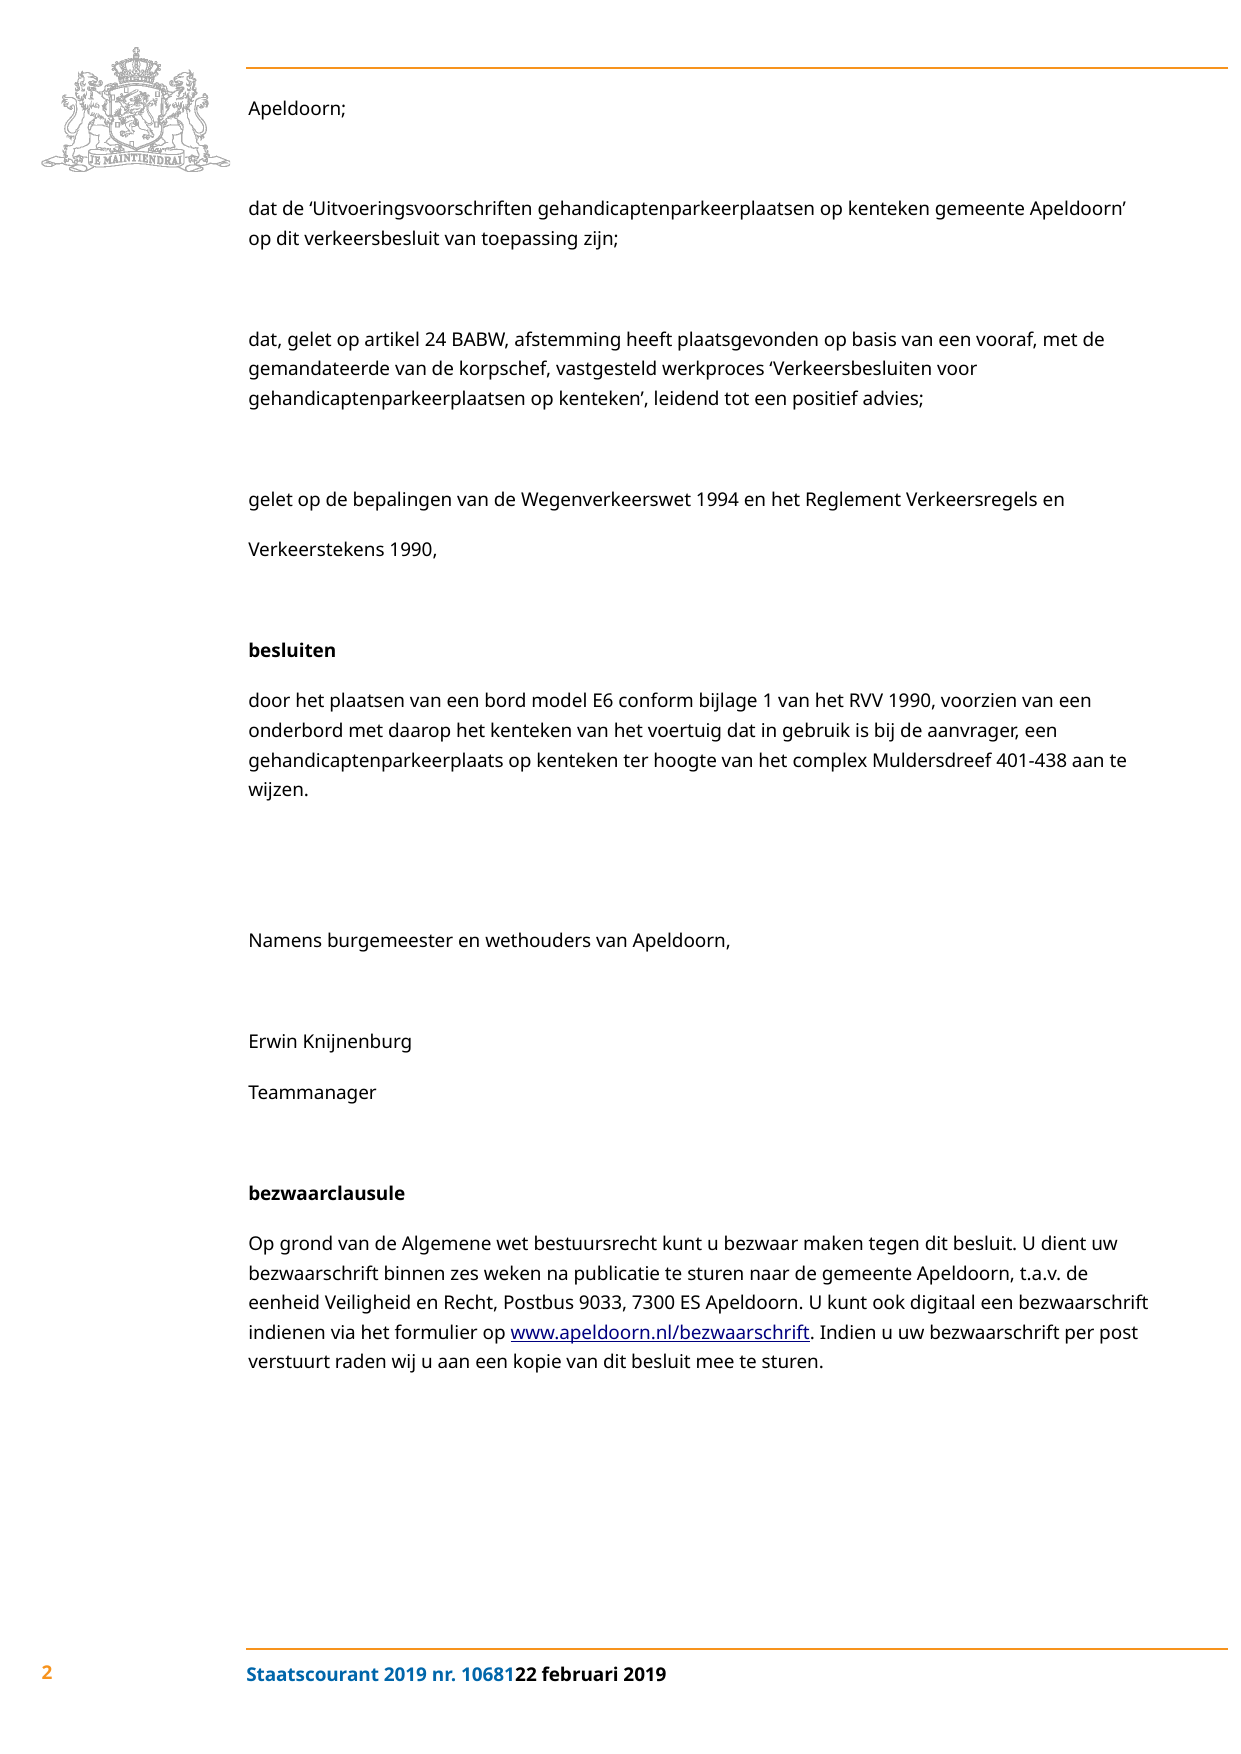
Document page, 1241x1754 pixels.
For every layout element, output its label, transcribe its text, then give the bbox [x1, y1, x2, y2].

text Verkeerstekens 1990, [248, 536, 1152, 562]
text bezwaarclausule [248, 1180, 1152, 1206]
text Apeldoorn; [248, 95, 1152, 121]
text dat, gelet op artikel 24 BABW, afstemming heeft plaatsgevonden op basis van een vooraf, met de gemandateerde van de korpschef, vastgesteld werkproces ‘Verkeersbesluiten voor gehandicaptenparkeerplaatsen op kenteken’, leidend tot een positief advies; [248, 326, 1152, 411]
text door het plaatsen van een bord model E6 conform bijlage 1 van het RVV 1990, voorzien van een onderbord met daarop het kenteken van het voertuig dat in gebruik is bij de aanvrager, een gehandicaptenparkeerplaats op kenteken ter hoogte van het complex Muldersdreef 401-438 aan te wijzen. [248, 688, 1152, 802]
text Teammanager [248, 1079, 1152, 1105]
text dat de ‘Uitvoeringsvoorschriften gehandicaptenparkeerplaatsen op kenteken gemeente Apeldoorn’ op dit verkeersbesluit van toepassing zijn; [248, 196, 1152, 251]
text Namens burgemeester en wethouders van Apeldoorn, [248, 928, 1152, 953]
picture [41, 47, 231, 172]
text Erwin Knijnenburg [248, 1028, 1152, 1054]
text Op grond van de Algemene wet bestuursrecht kunt u bezwaar maken tegen dit besluit. U dient uw bezwaarschrift binnen zes weken na publicatie te sturen naar de gemeente Apeldoorn, t.a.v. de eenheid Veiligheid en Recht, Postbus 9033, 7300 ES Apeldoorn. U kunt ook digitaal een bezwaarschrift indienen via het formulier op www.apeldoorn.nl/bezwaarschrift. Indien u uw bezwaarschrift per post verstuurt raden wij u aan een kopie van dit besluit mee te sturen. [248, 1230, 1152, 1374]
text gelet op de bepalingen van de Wegenverkeerswet 1994 en het Reglement Verkeersregels en [248, 486, 1152, 512]
text besluiten [248, 637, 1152, 663]
